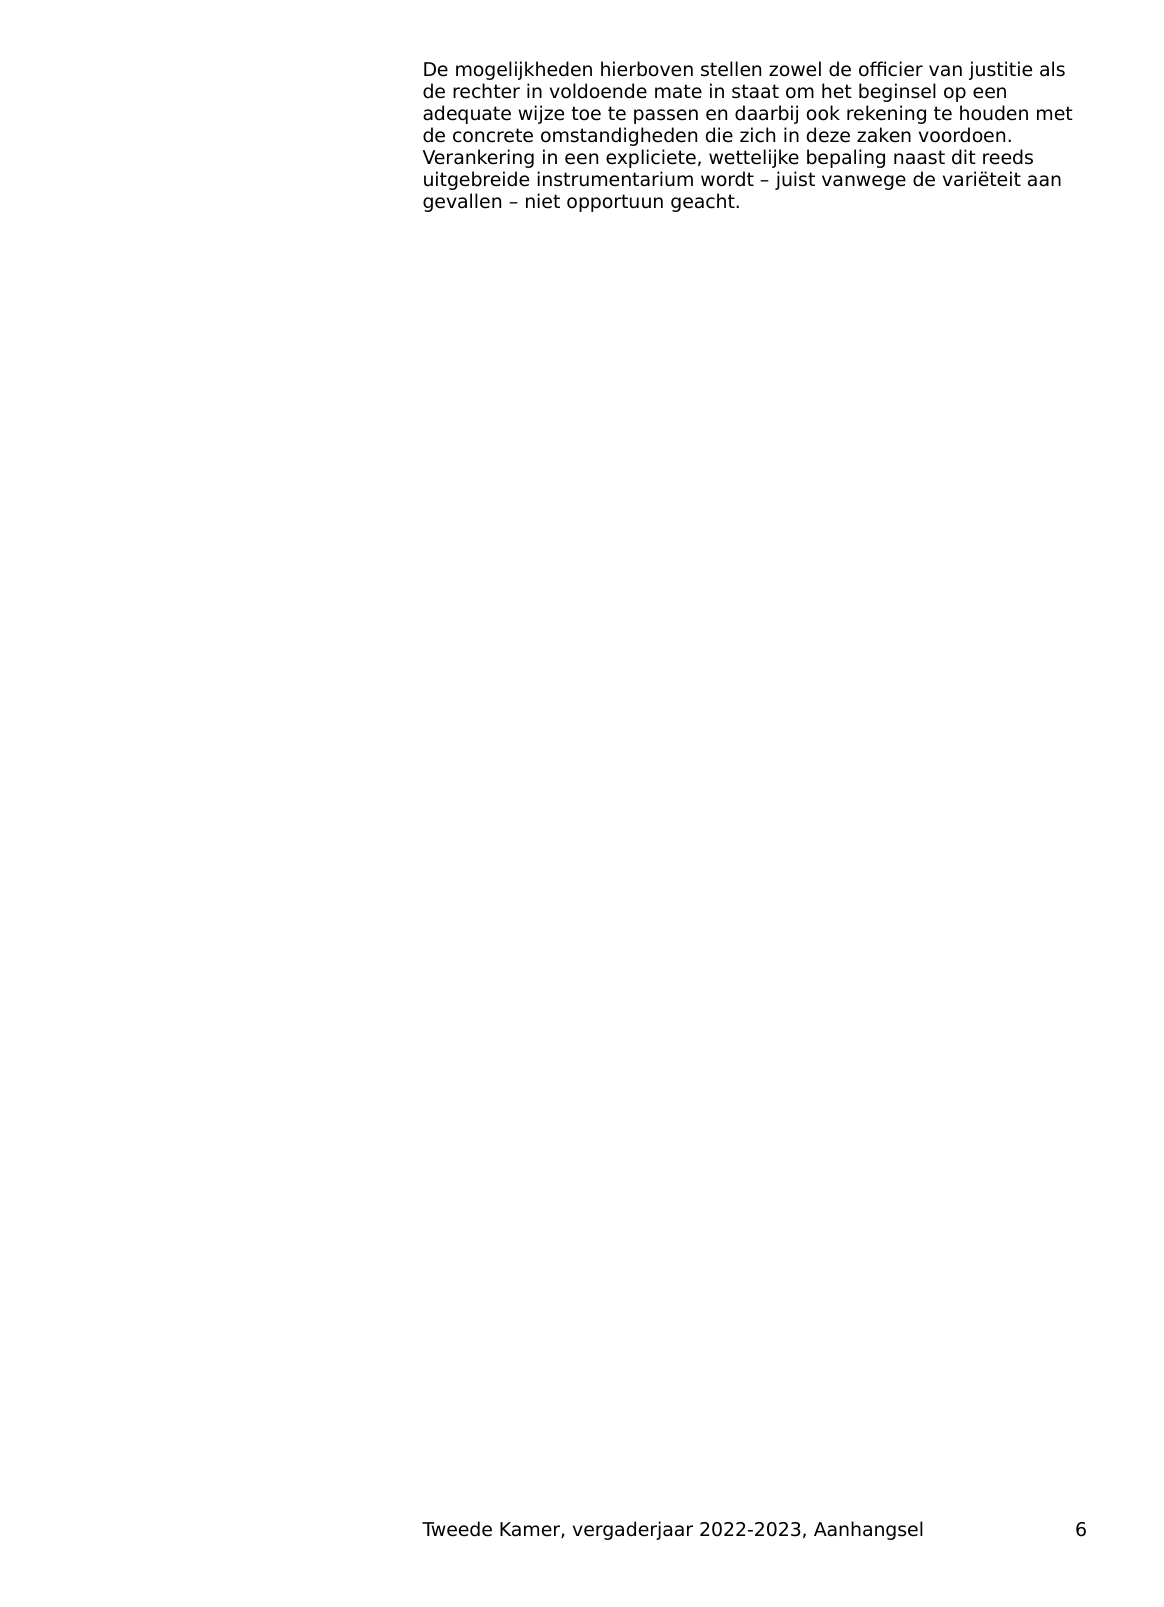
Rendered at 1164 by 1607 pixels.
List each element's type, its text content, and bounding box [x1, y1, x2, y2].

text De mogelijkheden hierboven stellen zowel de officier van justitie als de rechter in voldoende mate in staat om het beginsel op een adequate wijze toe te passen en daarbij ook rekening te houden met de concrete omstandigheden die zich in deze zaken voordoen. Verankering in een expliciete, wettelijke bepaling naast dit reeds uitgebreide instrumentarium wordt – juist vanwege de variëteit aan gevallen – niet opportuun geacht. [422, 59, 1087, 213]
